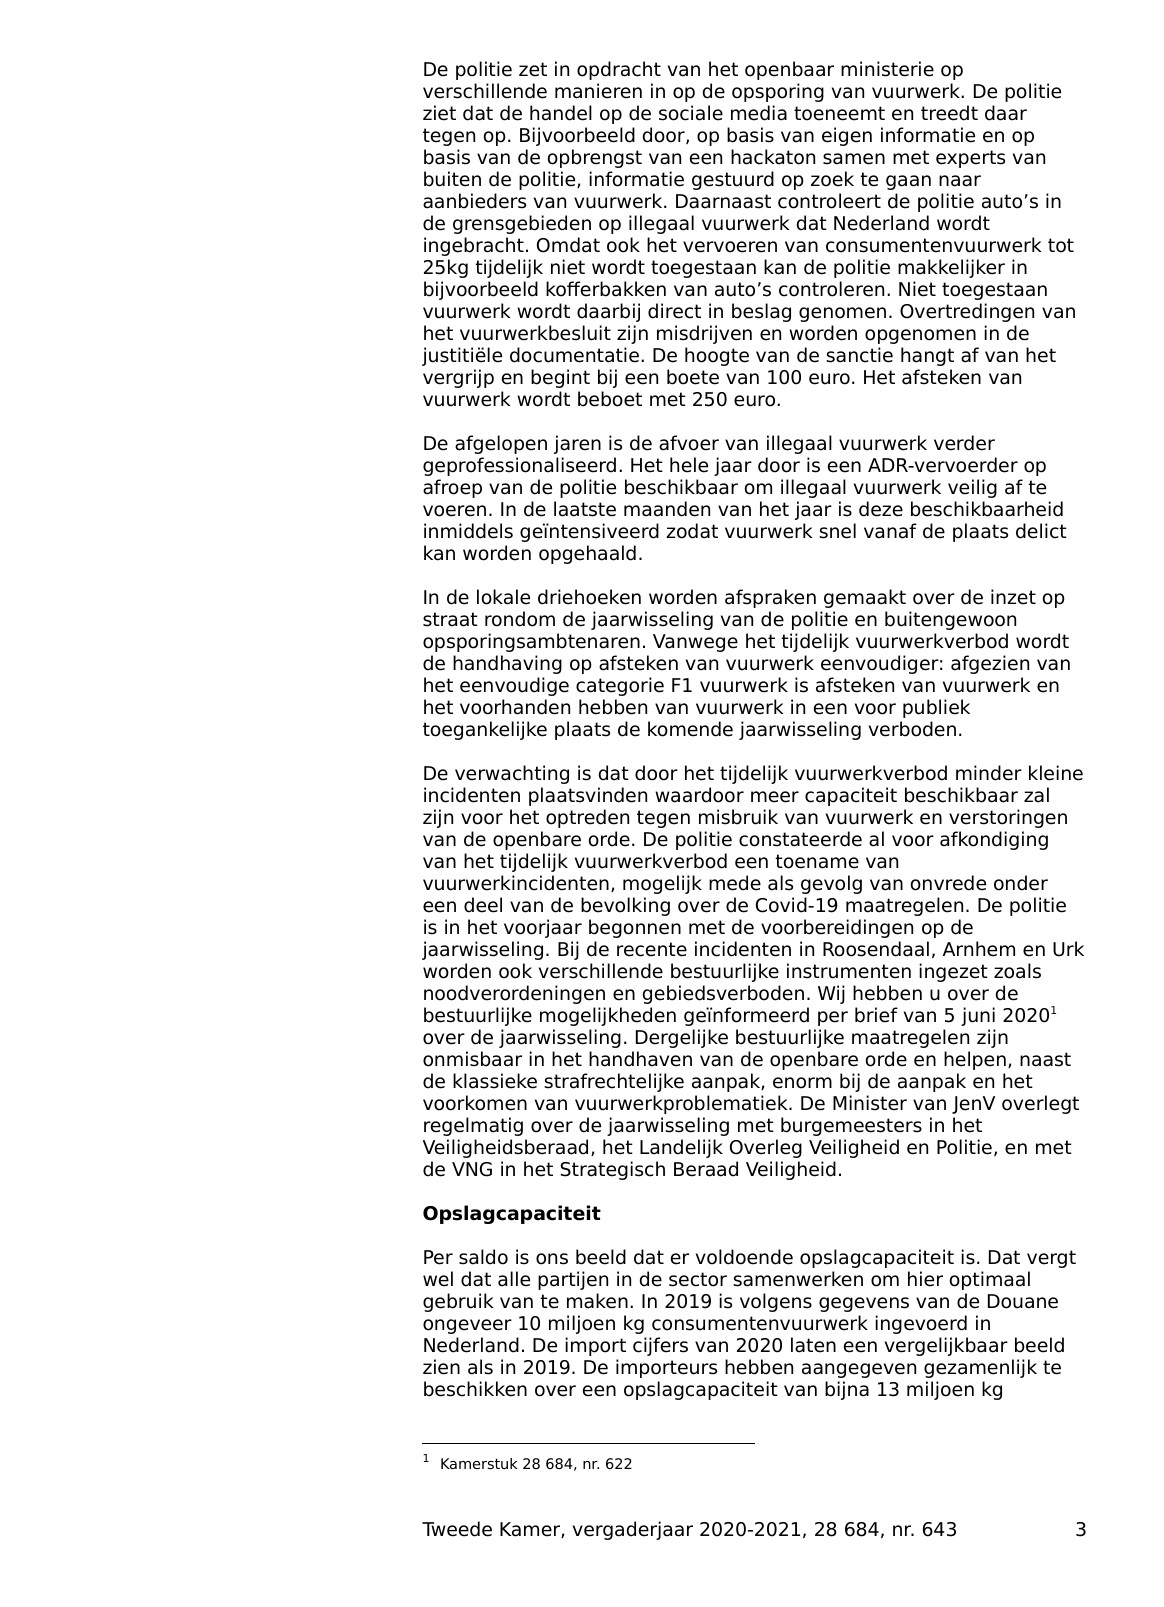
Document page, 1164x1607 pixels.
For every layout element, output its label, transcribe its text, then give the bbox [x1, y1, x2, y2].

text De afgelopen jaren is de afvoer van illegaal vuurwerk verder geprofessionaliseerd. Het hele jaar door is een ADR-vervoerder op afroep van de politie beschikbaar om illegaal vuurwerk veilig af te voeren. In de laatste maanden van het jaar is deze beschikbaarheid inmiddels geïntensiveerd zodat vuurwerk snel vanaf de plaats delict kan worden opgehaald. [422, 433, 1087, 565]
text De verwachting is dat door het tijdelijk vuurwerkverbod minder kleine incidenten plaatsvinden waardoor meer capaciteit beschikbaar zal zijn voor het optreden tegen misbruik van vuurwerk en verstoringen van de openbare orde. De politie constateerde al voor afkondiging van het tijdelijk vuurwerkverbod een toename van vuurwerkincidenten, mogelijk mede als gevolg van onvrede onder een deel van de bevolking over de Covid-19 maatregelen. De politie is in het voorjaar begonnen met de voorbereidingen op de jaarwisseling. Bij de recente incidenten in Roosendaal, Arnhem en Urk worden ook verschillende bestuurlijke instrumenten ingezet zoals noodverordeningen en gebiedsverboden. Wij hebben u over de bestuurlijke mogelijkheden geïnformeerd per brief van 5 juni 2020 over de jaarwisseling. Dergelijke bestuurlijke maatregelen zijn onmisbaar in het handhaven van de openbare orde en helpen, naast de klassieke strafrechtelijke aanpak, enorm bij de aanpak en het voorkomen van vuurwerkproblematiek. De Minister van JenV overlegt regelmatig over de jaarwisseling met burgemeesters in het Veiligheidsberaad, het Landelijk Overleg Veiligheid en Politie, en met de VNG in het Strategisch Beraad Veiligheid. [422, 763, 1087, 1181]
text Per saldo is ons beeld dat er voldoende opslagcapaciteit is. Dat vergt wel dat alle partijen in de sector samenwerken om hier optimaal gebruik van te maken. In 2019 is volgens gegevens van de Douane ongeveer 10 miljoen kg consumentenvuurwerk ingevoerd in Nederland. De import cijfers van 2020 laten een vergelijkbaar beeld zien als in 2019. De importeurs hebben aangegeven gezamenlijk te beschikken over een opslagcapaciteit van bijna 13 miljoen kg [422, 1247, 1087, 1401]
subtitle Opslagcapaciteit [422, 1203, 1087, 1225]
text In de lokale driehoeken worden afspraken gemaakt over de inzet op straat rondom de jaarwisseling van de politie en buitengewoon opsporingsambtenaren. Vanwege het tijdelijk vuurwerkverbod wordt de handhaving op afsteken van vuurwerk eenvoudiger: afgezien van het eenvoudige categorie F1 vuurwerk is afsteken van vuurwerk en het voorhanden hebben van vuurwerk in een voor publiek toegankelijke plaats de komende jaarwisseling verboden. [422, 587, 1087, 741]
text De politie zet in opdracht van het openbaar ministerie op verschillende manieren in op de opsporing van vuurwerk. De politie ziet dat de handel op de sociale media toeneemt en treedt daar tegen op. Bijvoorbeeld door, op basis van eigen informatie en op basis van de opbrengst van een hackaton samen met experts van buiten de politie, informatie gestuurd op zoek te gaan naar aanbieders van vuurwerk. Daarnaast controleert de politie auto’s in de grensgebieden op illegaal vuurwerk dat Nederland wordt ingebracht. Omdat ook het vervoeren van consumentenvuurwerk tot 25kg tijdelijk niet wordt toegestaan kan de politie makkelijker in bijvoorbeeld kofferbakken van auto’s controleren. Niet toegestaan vuurwerk wordt daarbij direct in beslag genomen. Overtredingen van het vuurwerkbesluit zijn misdrijven en worden opgenomen in de justitiële documentatie. De hoogte van de sanctie hangt af van het vergrijp en begint bij een boete van 100 euro. Het afsteken van vuurwerk wordt beboet met 250 euro. [422, 59, 1087, 411]
text Kamerstuk 28 684, nr. 622 [422, 1452, 1087, 1474]
